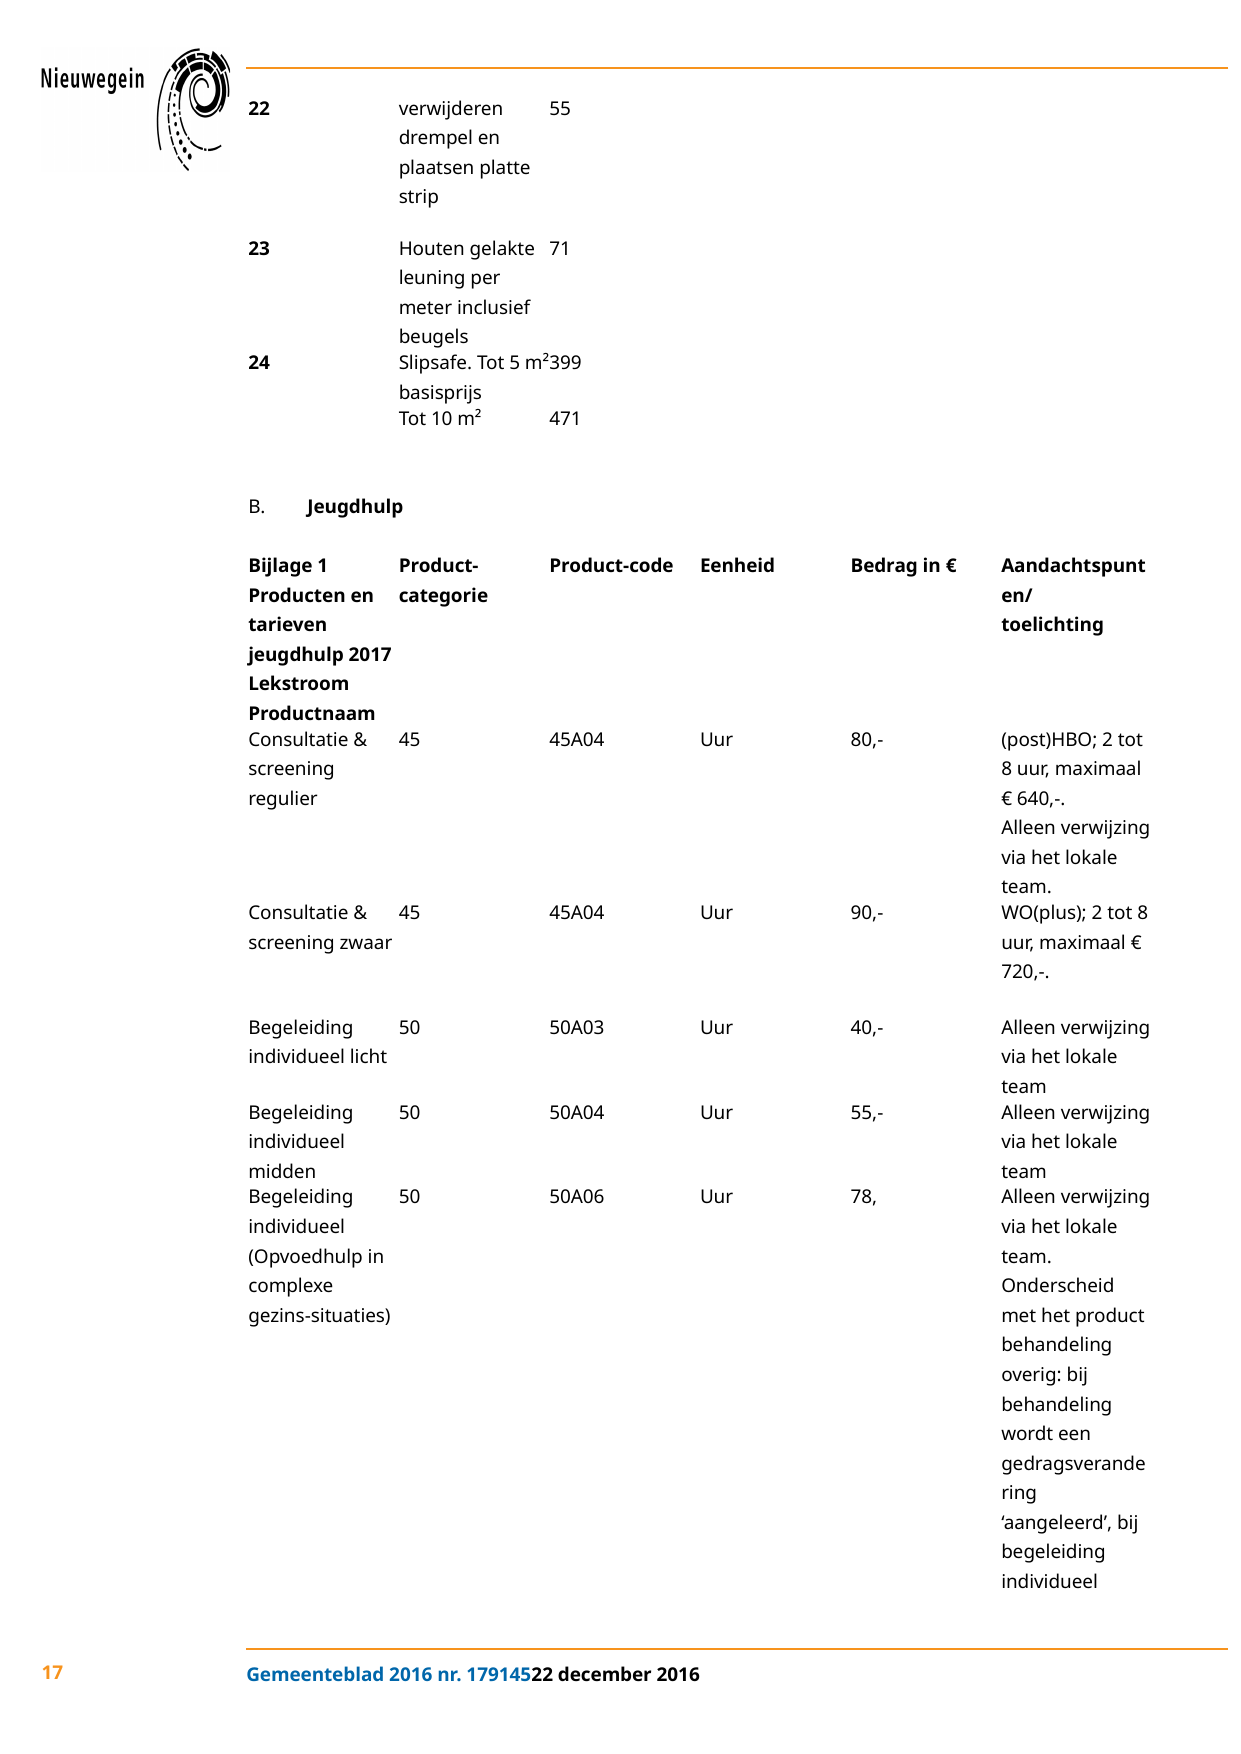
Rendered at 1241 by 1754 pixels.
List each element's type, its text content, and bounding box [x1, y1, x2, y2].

table_cell WO(plus); 2 tot 8 uur, maximaal € 720,-. [1001, 900, 1152, 1014]
table_cell [248, 405, 398, 431]
table_cell Tot 10 m² [399, 405, 549, 431]
table_cell Uur [700, 1014, 850, 1099]
table_cell Consultatie & screening regulier [248, 726, 398, 899]
table_cell Begeleiding individueel licht [248, 1014, 398, 1099]
table_cell 45A04 [549, 900, 700, 1014]
table_cell 45 [399, 900, 549, 1014]
table_cell 78, [850, 1184, 1001, 1594]
table_cell Uur [700, 726, 850, 899]
table_cell 50 [399, 1099, 549, 1184]
table_cell (post)HBO; 2 tot 8 uur, maximaal € 640,-. Alleen verwijzing via het lokale team. [1001, 726, 1152, 899]
table_cell [549, 209, 700, 235]
table_cell 45 [399, 726, 549, 899]
table_cell [248, 209, 398, 235]
table_cell 55,- [850, 1099, 1001, 1184]
table_cell 399 [549, 350, 700, 405]
table_cell 50 [399, 1184, 549, 1594]
table_cell 22 [248, 95, 398, 209]
table_cell verwijderen drempel en plaatsen platte strip [399, 95, 549, 209]
table_cell Slipsafe. Tot 5 m² basisprijs [399, 350, 549, 405]
table_header Bedrag in € [850, 552, 1001, 726]
table_cell Alleen verwijzing via het lokale team [1001, 1099, 1152, 1184]
table_header Product-categorie [399, 552, 549, 726]
picture [41, 47, 231, 172]
table_cell 50 [399, 1014, 549, 1099]
table_header Aandachtspunten/ toelichting [1001, 552, 1152, 726]
list Jeugdhulp [248, 493, 1152, 519]
table_cell Begeleiding individueel (Opvoedhulp in complexe gezins-situaties) [248, 1184, 398, 1594]
table_cell 50A06 [549, 1184, 700, 1594]
table_header Product-code [549, 552, 700, 726]
table_cell Alleen verwijzing via het lokale team [1001, 1014, 1152, 1099]
table_cell Houten gelakte leuning per meter inclusief beugels [399, 235, 549, 349]
table_cell 24 [248, 350, 398, 405]
table_cell 80,- [850, 726, 1001, 899]
table_header Bijlage 1 Producten en tarieven jeugdhulp 2017 Lekstroom Productnaam [248, 552, 398, 726]
table_cell 23 [248, 235, 398, 349]
table_cell Uur [700, 900, 850, 1014]
table_cell 40,- [850, 1014, 1001, 1099]
table_cell 50A03 [549, 1014, 700, 1099]
table_cell Consultatie & screening zwaar [248, 900, 398, 1014]
table_cell Uur [700, 1099, 850, 1184]
table_cell Begeleiding individueel midden [248, 1099, 398, 1184]
table_cell 50A04 [549, 1099, 700, 1184]
table_header Eenheid [700, 552, 850, 726]
table_cell 45A04 [549, 726, 700, 899]
table_cell 55 [549, 95, 700, 209]
table_cell Uur [700, 1184, 850, 1594]
table_cell 471 [549, 405, 700, 431]
table_cell 71 [549, 235, 700, 349]
table_cell [399, 209, 549, 235]
table_cell 90,- [850, 900, 1001, 1014]
table_cell Alleen verwijzing via het lokale team. Onderscheid met het product behandeling overig: bij behandeling wordt een gedragsverandering ‘aangeleerd’, bij begeleiding individueel [1001, 1184, 1152, 1594]
